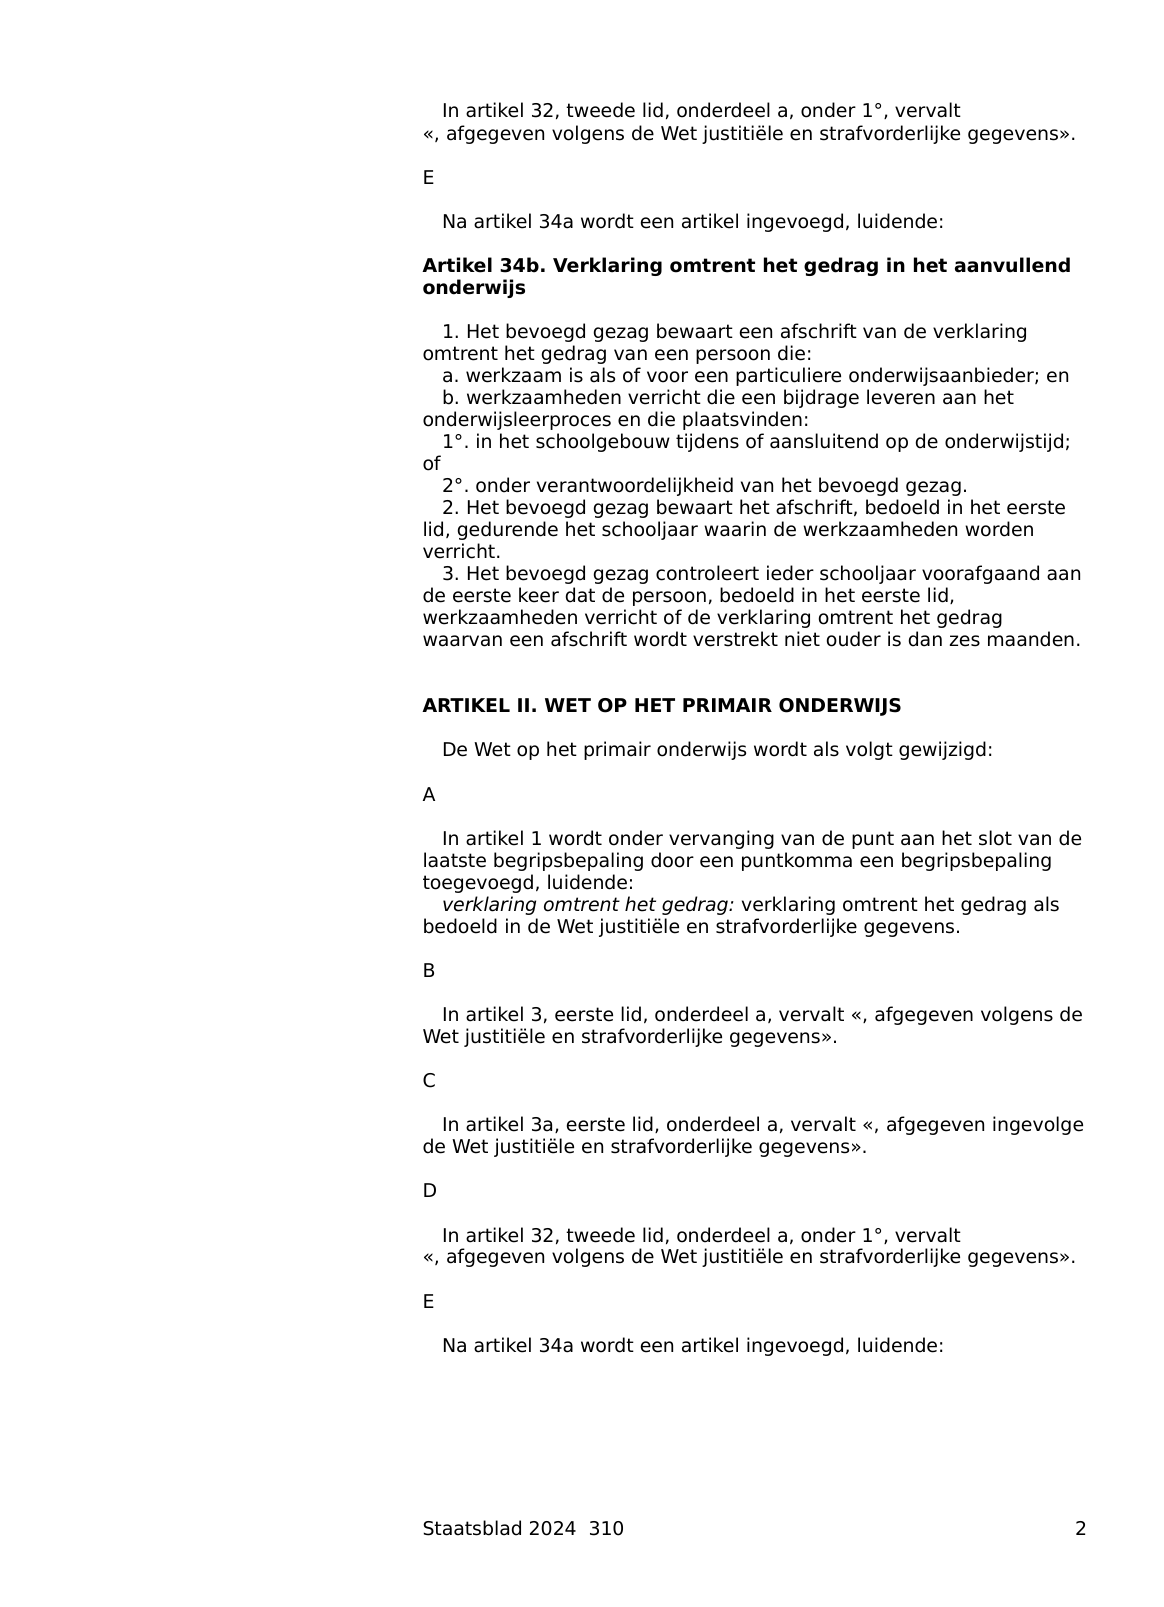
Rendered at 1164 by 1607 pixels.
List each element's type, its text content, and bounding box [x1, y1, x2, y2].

text In artikel 32, tweede lid, onderdeel a, onder 1°, vervalt «, afgegeven volgens de Wet justitiële en strafvorderlijke gegevens». [422, 100, 1087, 144]
text A [422, 783, 1087, 805]
text 1. Het bevoegd gezag bewaart een afschrift van de verklaring omtrent het gedrag van een persoon die: [422, 321, 1087, 365]
subtitle Artikel 34b. Verklaring omtrent het gedrag in het aanvullend onderwijs [422, 255, 1087, 299]
text Na artikel 34a wordt een artikel ingevoegd, luidende: [422, 1335, 1087, 1357]
text 2. Het bevoegd gezag bewaart het afschrift, bedoeld in het eerste lid, gedurende het schooljaar waarin de werkzaamheden worden verricht. [422, 497, 1087, 563]
text E [422, 167, 1087, 188]
text In artikel 3a, eerste lid, onderdeel a, vervalt «, afgegeven ingevolge de Wet justitiële en strafvorderlijke gegevens». [422, 1114, 1087, 1158]
text D [422, 1180, 1087, 1202]
text In artikel 32, tweede lid, onderdeel a, onder 1°, vervalt «, afgegeven volgens de Wet justitiële en strafvorderlijke gegevens». [422, 1224, 1087, 1268]
text 1°. in het schoolgebouw tijdens of aansluitend op de onderwijstijd; of [422, 431, 1087, 475]
text 3. Het bevoegd gezag controleert ieder schooljaar voorafgaand aan de eerste keer dat de persoon, bedoeld in het eerste lid, werkzaamheden verricht of de verklaring omtrent het gedrag waarvan een afschrift wordt verstrekt niet ouder is dan zes maanden. [422, 563, 1087, 651]
subtitle ARTIKEL II. WET OP HET PRIMAIR ONDERWIJS [422, 695, 1087, 717]
text B [422, 960, 1087, 982]
text In artikel 1 wordt onder vervanging van de punt aan het slot van de laatste begripsbepaling door een puntkomma een begripsbepaling toegevoegd, luidende: [422, 828, 1087, 893]
text 2°. onder verantwoordelijkheid van het bevoegd gezag. [422, 475, 1087, 497]
text b. werkzaamheden verricht die een bijdrage leveren aan het onderwijsleerproces en die plaatsvinden: [422, 387, 1087, 431]
text In artikel 3, eerste lid, onderdeel a, vervalt «, afgegeven volgens de Wet justitiële en strafvorderlijke gegevens». [422, 1004, 1087, 1048]
text C [422, 1070, 1087, 1092]
text a. werkzaam is als of voor een particuliere onderwijsaanbieder; en [422, 365, 1087, 387]
text De Wet op het primair onderwijs wordt als volgt gewijzigd: [422, 739, 1087, 761]
text Na artikel 34a wordt een artikel ingevoegd, luidende: [422, 211, 1087, 233]
text verklaring omtrent het gedrag: verklaring omtrent het gedrag als bedoeld in de Wet justitiële en strafvorderlijke gegevens. [422, 893, 1087, 937]
text E [422, 1291, 1087, 1313]
